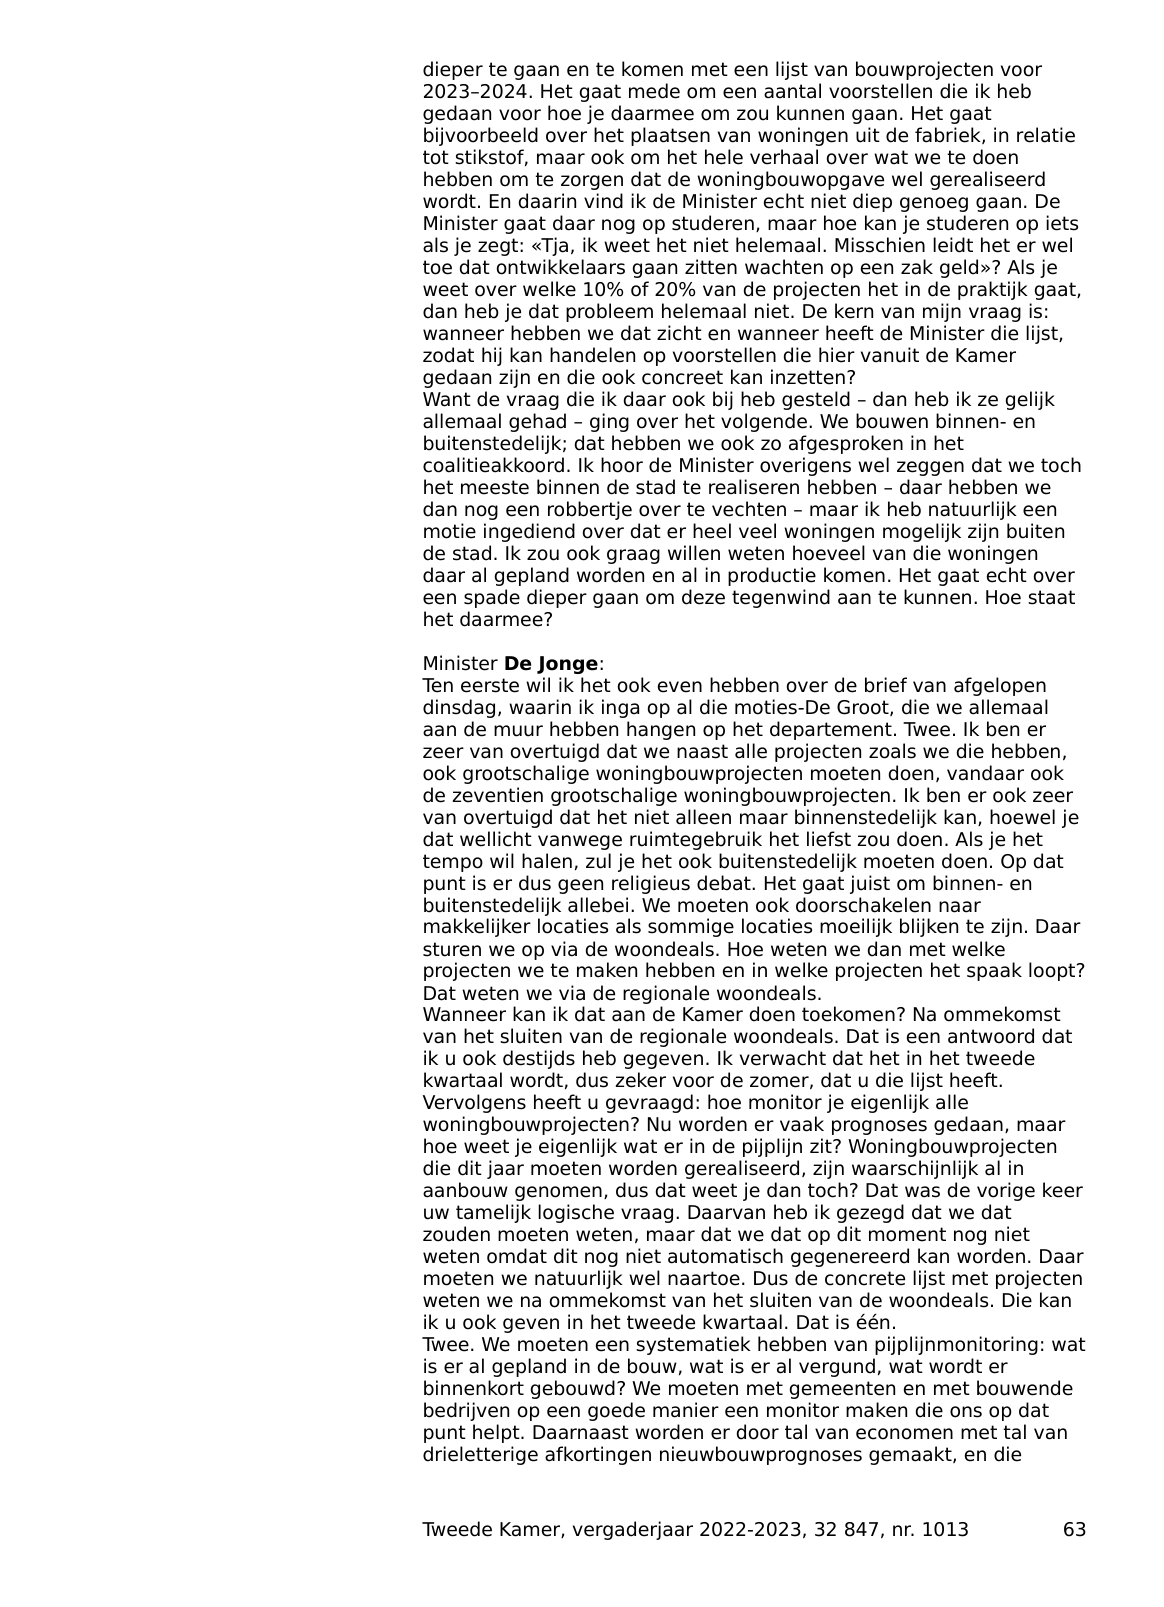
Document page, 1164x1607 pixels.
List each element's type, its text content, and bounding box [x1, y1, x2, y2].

text Ten eerste wil ik het ook even hebben over de brief van afgelopen dinsdag, waarin ik inga op al die moties-De Groot, die we allemaal aan de muur hebben hangen op het departement. Twee. Ik ben er zeer van overtuigd dat we naast alle projecten zoals we die hebben, ook grootschalige woningbouwprojecten moeten doen, vandaar ook de zeventien grootschalige woningbouwprojecten. Ik ben er ook zeer van overtuigd dat het niet alleen maar binnenstedelijk kan, hoewel je dat wellicht vanwege ruimtegebruik het liefst zou doen. Als je het tempo wil halen, zul je het ook buitenstedelijk moeten doen. Op dat punt is er dus geen religieus debat. Het gaat juist om binnen- en buitenstedelijk allebei. We moeten ook doorschakelen naar makkelijker locaties als sommige locaties moeilijk blijken te zijn. Daar sturen we op via de woondeals. Hoe weten we dan met welke projecten we te maken hebben en in welke projecten het spaak loopt? Dat weten we via de regionale woondeals. [422, 675, 1087, 1004]
text Wanneer kan ik dat aan de Kamer doen toekomen? Na ommekomst van het sluiten van de regionale woondeals. Dat is een antwoord dat ik u ook destijds heb gegeven. Ik verwacht dat het in het tweede kwartaal wordt, dus zeker voor de zomer, dat u die lijst heeft. [422, 1004, 1087, 1092]
text Twee. We moeten een systematiek hebben van pijplijnmonitoring: wat is er al gepland in de bouw, wat is er al vergund, wat wordt er binnenkort gebouwd? We moeten met gemeenten en met bouwende bedrijven op een goede manier een monitor maken die ons op dat punt helpt. Daarnaast worden er door tal van economen met tal van drieletterige afkortingen nieuwbouwprognoses gemaakt, en die [422, 1334, 1087, 1466]
text Minister De Jonge: [422, 653, 1087, 675]
text dieper te gaan en te komen met een lijst van bouwprojecten voor 2023–2024. Het gaat mede om een aantal voorstellen die ik heb gedaan voor hoe je daarmee om zou kunnen gaan. Het gaat bijvoorbeeld over het plaatsen van woningen uit de fabriek, in relatie tot stikstof, maar ook om het hele verhaal over wat we te doen hebben om te zorgen dat de woningbouwopgave wel gerealiseerd wordt. En daarin vind ik de Minister echt niet diep genoeg gaan. De Minister gaat daar nog op studeren, maar hoe kan je studeren op iets als je zegt: «Tja, ik weet het niet helemaal. Misschien leidt het er wel toe dat ontwikkelaars gaan zitten wachten op een zak geld»? Als je weet over welke 10% of 20% van de projecten het in de praktijk gaat, dan heb je dat probleem helemaal niet. De kern van mijn vraag is: wanneer hebben we dat zicht en wanneer heeft de Minister die lijst, zodat hij kan handelen op voorstellen die hier vanuit de Kamer gedaan zijn en die ook concreet kan inzetten? [422, 59, 1087, 389]
text Vervolgens heeft u gevraagd: hoe monitor je eigenlijk alle woningbouwprojecten? Nu worden er vaak prognoses gedaan, maar hoe weet je eigenlijk wat er in de pijplijn zit? Woningbouwprojecten die dit jaar moeten worden gerealiseerd, zijn waarschijnlijk al in aanbouw genomen, dus dat weet je dan toch? Dat was de vorige keer uw tamelijk logische vraag. Daarvan heb ik gezegd dat we dat zouden moeten weten, maar dat we dat op dit moment nog niet weten omdat dit nog niet automatisch gegenereerd kan worden. Daar moeten we natuurlijk wel naartoe. Dus de concrete lijst met projecten weten we na ommekomst van het sluiten van de woondeals. Die kan ik u ook geven in het tweede kwartaal. Dat is één. [422, 1092, 1087, 1334]
text Want de vraag die ik daar ook bij heb gesteld – dan heb ik ze gelijk allemaal gehad – ging over het volgende. We bouwen binnen- en buitenstedelijk; dat hebben we ook zo afgesproken in het coalitieakkoord. Ik hoor de Minister overigens wel zeggen dat we toch het meeste binnen de stad te realiseren hebben – daar hebben we dan nog een robbertje over te vechten – maar ik heb natuurlijk een motie ingediend over dat er heel veel woningen mogelijk zijn buiten de stad. Ik zou ook graag willen weten hoeveel van die woningen daar al gepland worden en al in productie komen. Het gaat echt over een spade dieper gaan om deze tegenwind aan te kunnen. Hoe staat het daarmee? [422, 389, 1087, 631]
